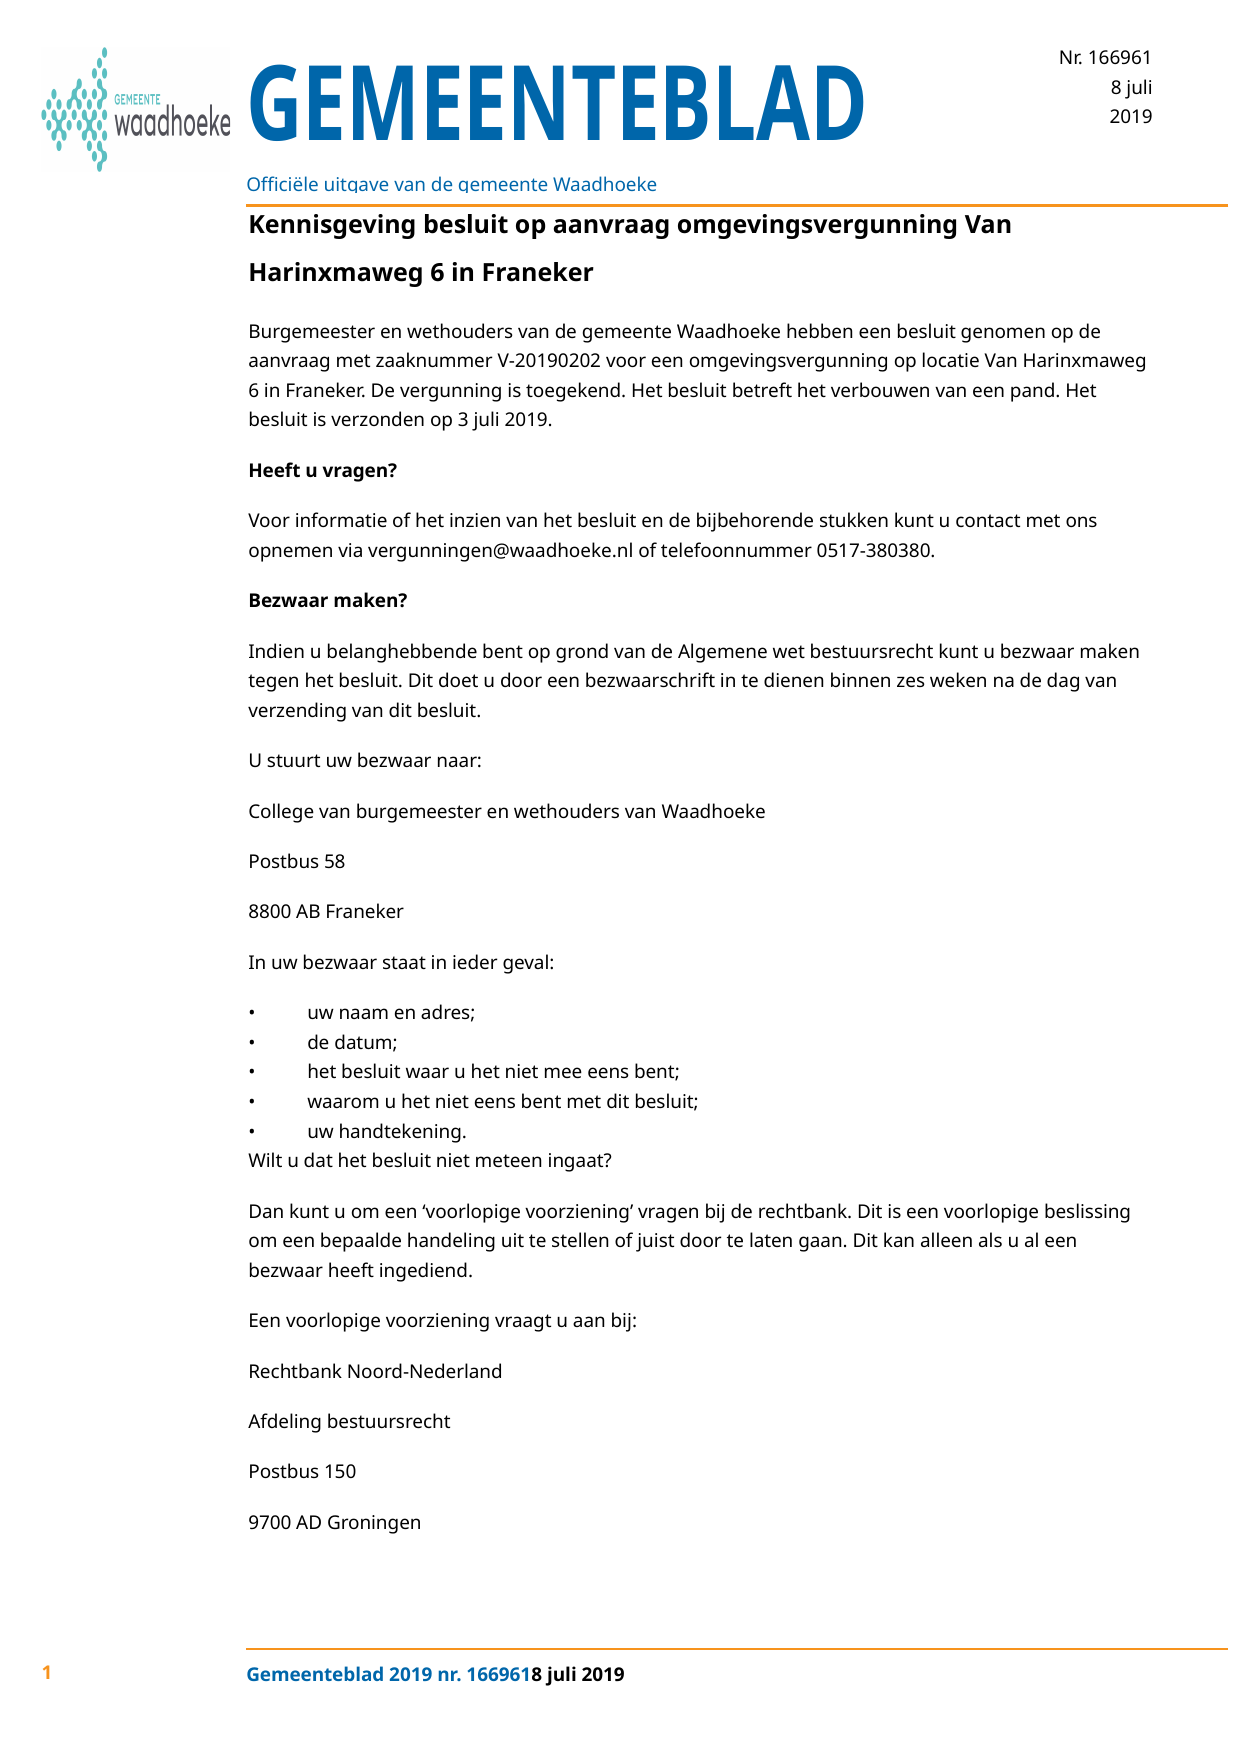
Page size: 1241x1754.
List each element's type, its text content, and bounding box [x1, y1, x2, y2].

text Indien u belanghebbende bent op grond van de Algemene wet bestuursrecht kunt u bezwaar maken tegen het besluit. Dit doet u door een bezwaarschrift in te dienen binnen zes weken na de dag van verzending van dit besluit. [248, 638, 1152, 723]
text In uw bezwaar staat in ieder geval: [248, 949, 1152, 975]
text Een voorlopige voorziening vraagt u aan bij: [248, 1307, 1152, 1333]
text Rechtbank Noord-Nederland [248, 1358, 1152, 1384]
picture [41, 47, 231, 172]
text 8800 AB Franeker [248, 899, 1152, 924]
text Bezwaar maken? [248, 587, 1152, 613]
text 9700 AD Groningen [248, 1509, 1152, 1535]
text Kennisgeving besluit op aanvraag omgevingsvergunning Van Harinxmaweg 6 in Franeker [248, 207, 1152, 288]
text Voor informatie of het inzien van het besluit en de bijbehorende stukken kunt u contact met ons opnemen via vergunningen@waadhoeke.nl of telefoonnummer 0517-380380. [248, 507, 1152, 563]
list de datum; [248, 1029, 1152, 1055]
text Afdeling bestuursrecht [248, 1408, 1152, 1434]
list waarom u het niet eens bent met dit besluit; [248, 1088, 1152, 1114]
text College van burgemeester en wethouders van Waadhoeke [248, 798, 1152, 824]
list uw handtekening. [248, 1118, 1152, 1144]
text Postbus 58 [248, 848, 1152, 874]
text Postbus 150 [248, 1459, 1152, 1484]
list het besluit waar u het niet mee eens bent; [248, 1059, 1152, 1084]
text Burgemeester en wethouders van de gemeente Waadhoeke hebben een besluit genomen op de aanvraag met zaaknummer V-20190202 voor een omgevingsvergunning op locatie Van Harinxmaweg 6 in Franeker. De vergunning is toegekend. Het besluit betreft het verbouwen van een pand. Het besluit is verzonden op 3 juli 2019. [248, 318, 1152, 432]
text Dan kunt u om een ‘voorlopige voorziening’ vragen bij de rechtbank. Dit is een voorlopige beslissing om een bepaalde handeling uit te stellen of juist door te laten gaan. Dit kan alleen als u al een bezwaar heeft ingediend. [248, 1198, 1152, 1283]
text Wilt u dat het besluit niet meteen ingaat? [248, 1147, 1152, 1173]
text Heeft u vragen? [248, 457, 1152, 483]
text U stuurt uw bezwaar naar: [248, 747, 1152, 773]
list uw naam en adres; [248, 999, 1152, 1025]
